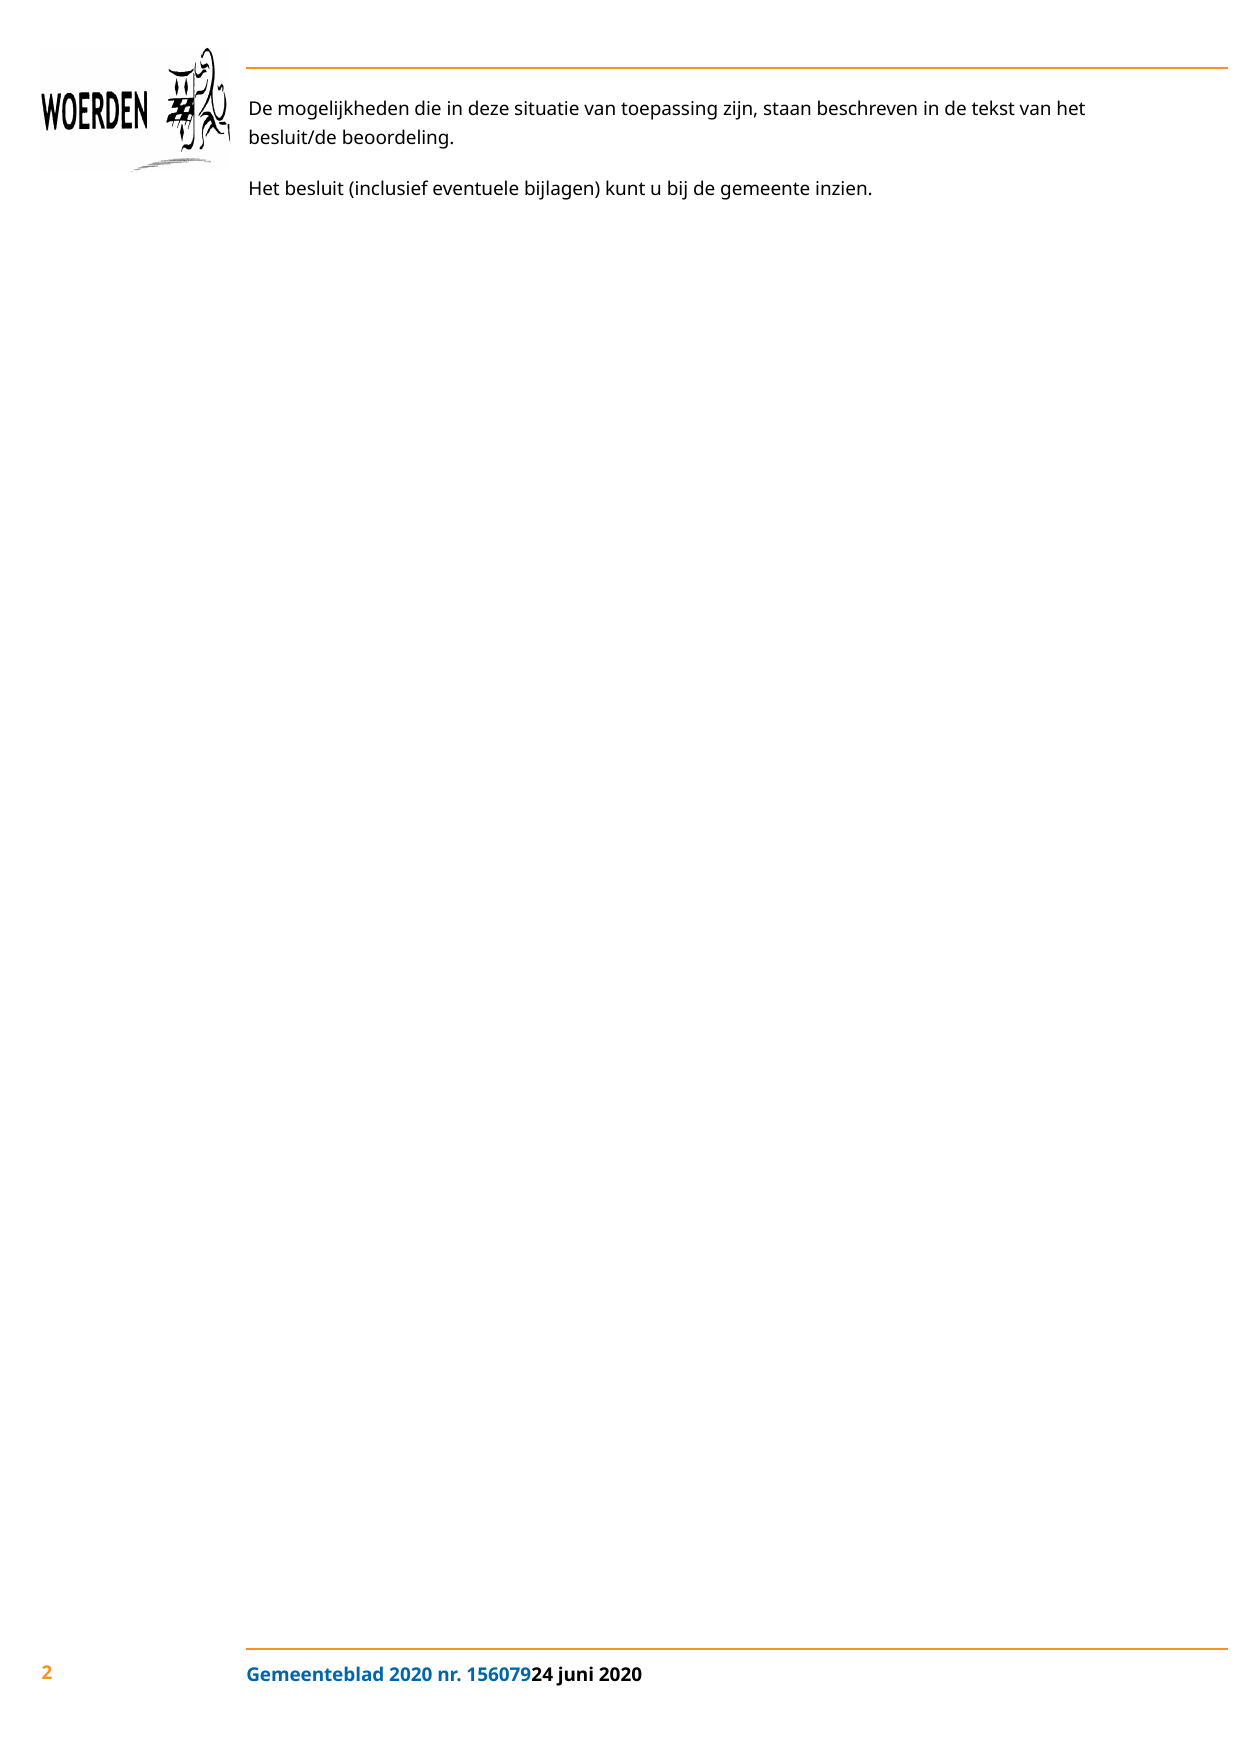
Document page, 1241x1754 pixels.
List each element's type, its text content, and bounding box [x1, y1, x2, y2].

text Het besluit (inclusief eventuele bijlagen) kunt u bij de gemeente inzien. [248, 175, 1152, 201]
picture [41, 47, 231, 172]
text De mogelijkheden die in deze situatie van toepassing zijn, staan beschreven in de tekst van het besluit/de beoordeling. [248, 95, 1152, 150]
